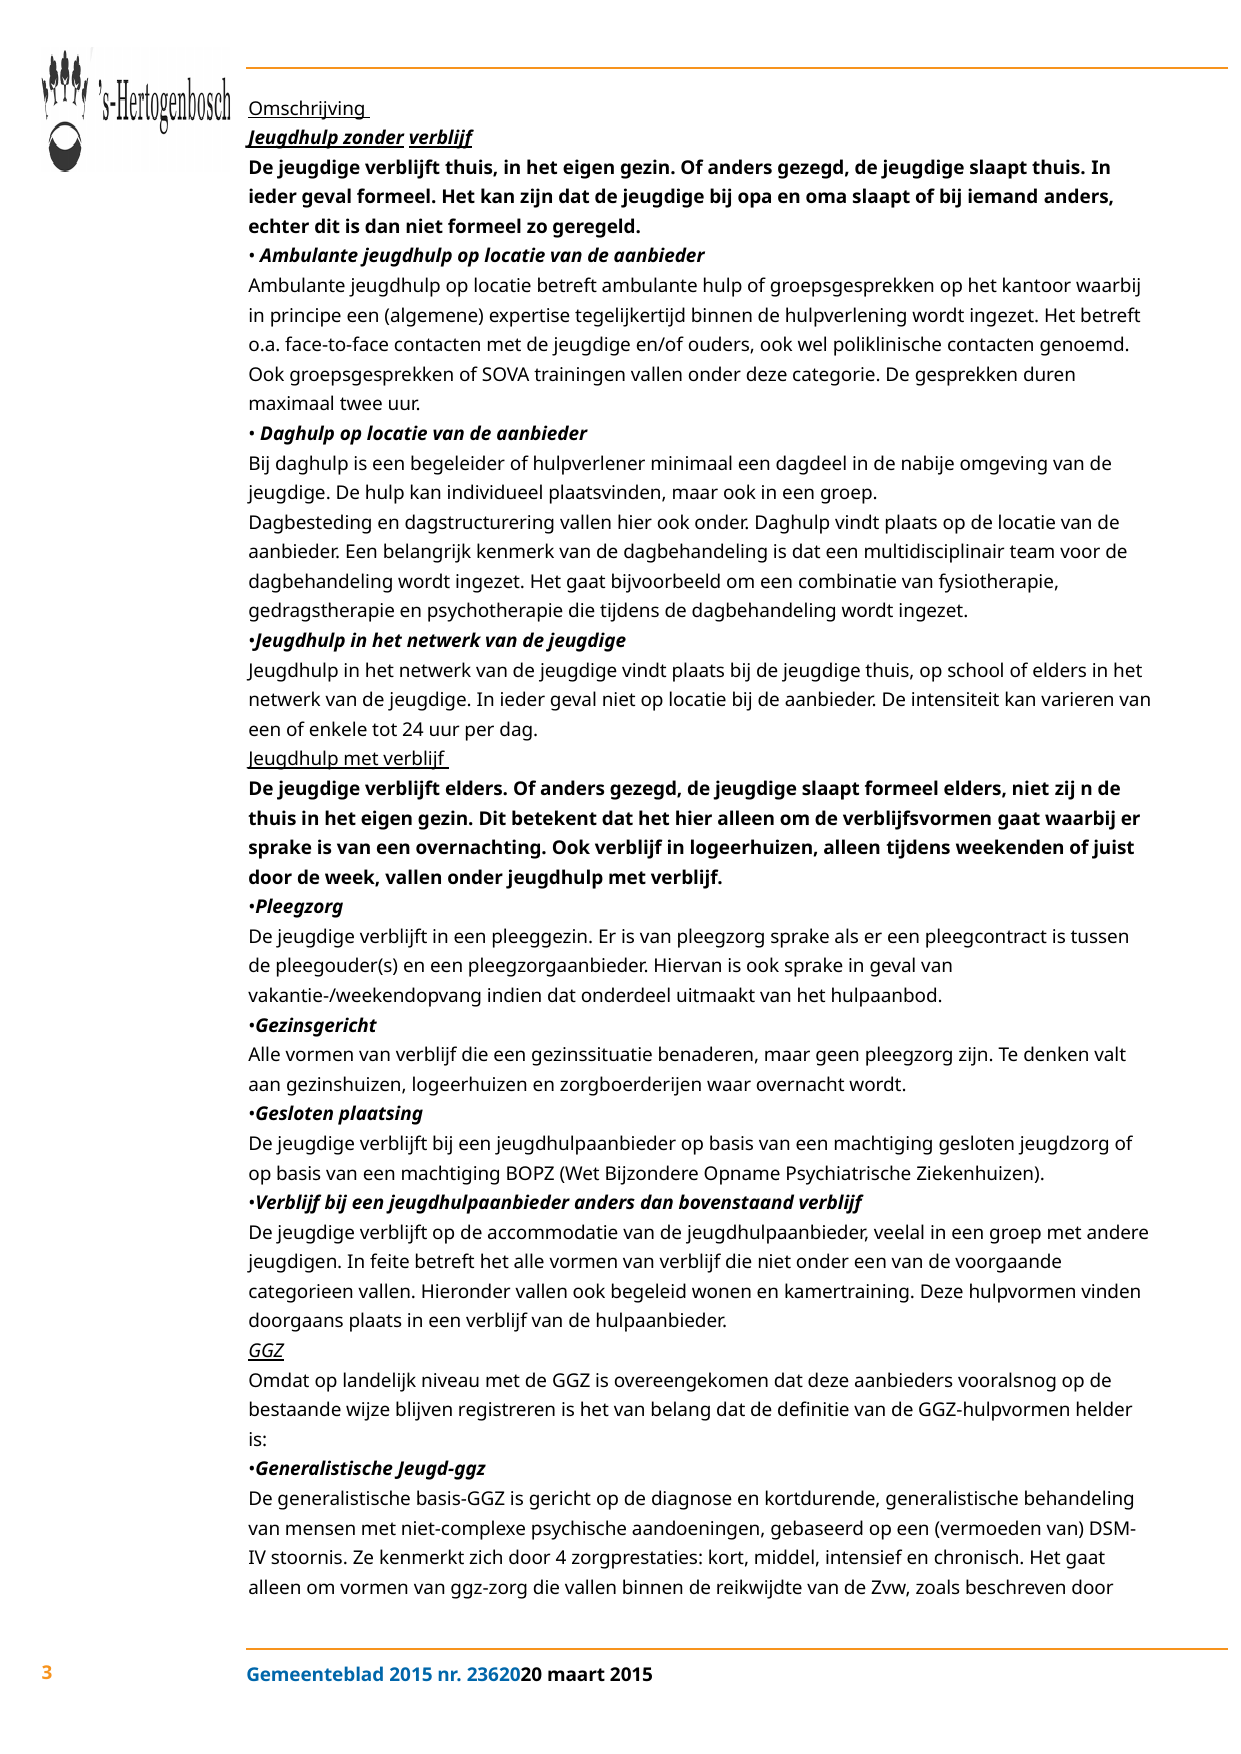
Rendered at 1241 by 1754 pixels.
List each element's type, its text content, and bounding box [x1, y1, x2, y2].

text De jeugdige verblijft in een pleeggezin. Er is van pleegzorg sprake als er een pleegcontract is tussen de pleegouder(s) en een pleegzorgaanbieder. Hiervan is ook sprake in geval van vakantie-/weekendopvang indien dat onderdeel uitmaakt van het hulpaanbod. [248, 923, 1152, 1008]
text GGZ [248, 1337, 1152, 1363]
text Jeugdhulp in het netwerk van de jeugdige vindt plaats bij de jeugdige thuis, op school of elders in het netwerk van de jeugdige. In ieder geval niet op locatie bij de aanbieder. De intensiteit kan varieren van een of enkele tot 24 uur per dag. [248, 657, 1152, 742]
text Alle vormen van verblijf die een gezinssituatie benaderen, maar geen pleegzorg zijn. Te denken valt aan gezinshuizen, logeerhuizen en zorgboerderijen waar overnacht wordt. [248, 1041, 1152, 1097]
text Bij daghulp is een begeleider of hulpverlener minimaal een dagdeel in de nabije omgeving van de jeugdige. De hulp kan individueel plaatsvinden, maar ook in een groep. [248, 450, 1152, 505]
text De jeugdige verblijft elders. Of anders gezegd, de jeugdige slaapt formeel elders, niet zij n de thuis in het eigen gezin. Dit betekent dat het hier alleen om de verblijfsvormen gaat waarbij er sprake is van een overnachting. Ook verblijf in logeerhuizen, alleen tijdens weekenden of juist door de week, vallen onder jeugdhulp met verblijf. [248, 775, 1152, 890]
text De jeugdige verblijft thuis, in het eigen gezin. Of anders gezegd, de jeugdige slaapt thuis. In ieder geval formeel. Het kan zijn dat de jeugdige bij opa en oma slaapt of bij iemand anders, echter dit is dan niet formeel zo geregeld. [248, 154, 1152, 239]
text •Pleegzorg [248, 893, 1152, 919]
text Omschrijving [248, 95, 1152, 121]
text De generalistische basis-GGZ is gericht op de diagnose en kortdurende, generalistische behandeling van mensen met niet-complexe psychische aandoeningen, gebaseerd op een (vermoeden van) DSM-IV stoornis. Ze kenmerkt zich door 4 zorgprestaties: kort, middel, intensief en chronisch. Het gaat alleen om vormen van ggz-zorg die vallen binnen de reikwijdte van de Zvw, zoals beschreven door [248, 1485, 1152, 1600]
text •Generalistische Jeugd-ggz [248, 1456, 1152, 1481]
text Ambulante jeugdhulp op locatie betreft ambulante hulp of groepsgesprekken op het kantoor waarbij in principe een (algemene) expertise tegelijkertijd binnen de hulpverlening wordt ingezet. Het betreft o.a. face-to-face contacten met de jeugdige en/of ouders, ook wel poliklinische contacten genoemd. Ook groepsgesprekken of SOVA trainingen vallen onder deze categorie. De gesprekken duren maximaal twee uur. [248, 272, 1152, 416]
picture [41, 47, 231, 172]
text •Gezinsgericht [248, 1012, 1152, 1038]
text Omdat op landelijk niveau met de GGZ is overeengekomen dat deze aanbieders vooralsnog op de bestaande wijze blijven registreren is het van belang dat de definitie van de GGZ-hulpvormen helder is: [248, 1367, 1152, 1452]
text Jeugdhulp met verblijf [248, 746, 1152, 771]
text • Daghulp op locatie van de aanbieder [248, 420, 1152, 446]
text De jeugdige verblijft bij een jeugdhulpaanbieder op basis van een machtiging gesloten jeugdzorg of op basis van een machtiging BOPZ (Wet Bijzondere Opname Psychiatrische Ziekenhuizen). [248, 1130, 1152, 1186]
text De jeugdige verblijft op de accommodatie van de jeugdhulpaanbieder, veelal in een groep met andere jeugdigen. In feite betreft het alle vormen van verblijf die niet onder een van de voorgaande categorieen vallen. Hieronder vallen ook begeleid wonen en kamertraining. Deze hulpvormen vinden doorgaans plaats in een verblijf van de hulpaanbieder. [248, 1219, 1152, 1333]
text •Gesloten plaatsing [248, 1101, 1152, 1126]
text •Verblijf bij een jeugdhulpaanbieder anders dan bovenstaand verblijf [248, 1189, 1152, 1215]
text Dagbesteding en dagstructurering vallen hier ook onder. Daghulp vindt plaats op de locatie van de aanbieder. Een belangrijk kenmerk van de dagbehandeling is dat een multidisciplinair team voor de dagbehandeling wordt ingezet. Het gaat bijvoorbeeld om een combinatie van fysiotherapie, gedragstherapie en psychotherapie die tijdens de dagbehandeling wordt ingezet. [248, 509, 1152, 623]
text • Ambulante jeugdhulp op locatie van de aanbieder [248, 243, 1152, 268]
text •Jeugdhulp in het netwerk van de jeugdige [248, 627, 1152, 653]
text Jeugdhulp zonder verblijf [248, 124, 1152, 150]
